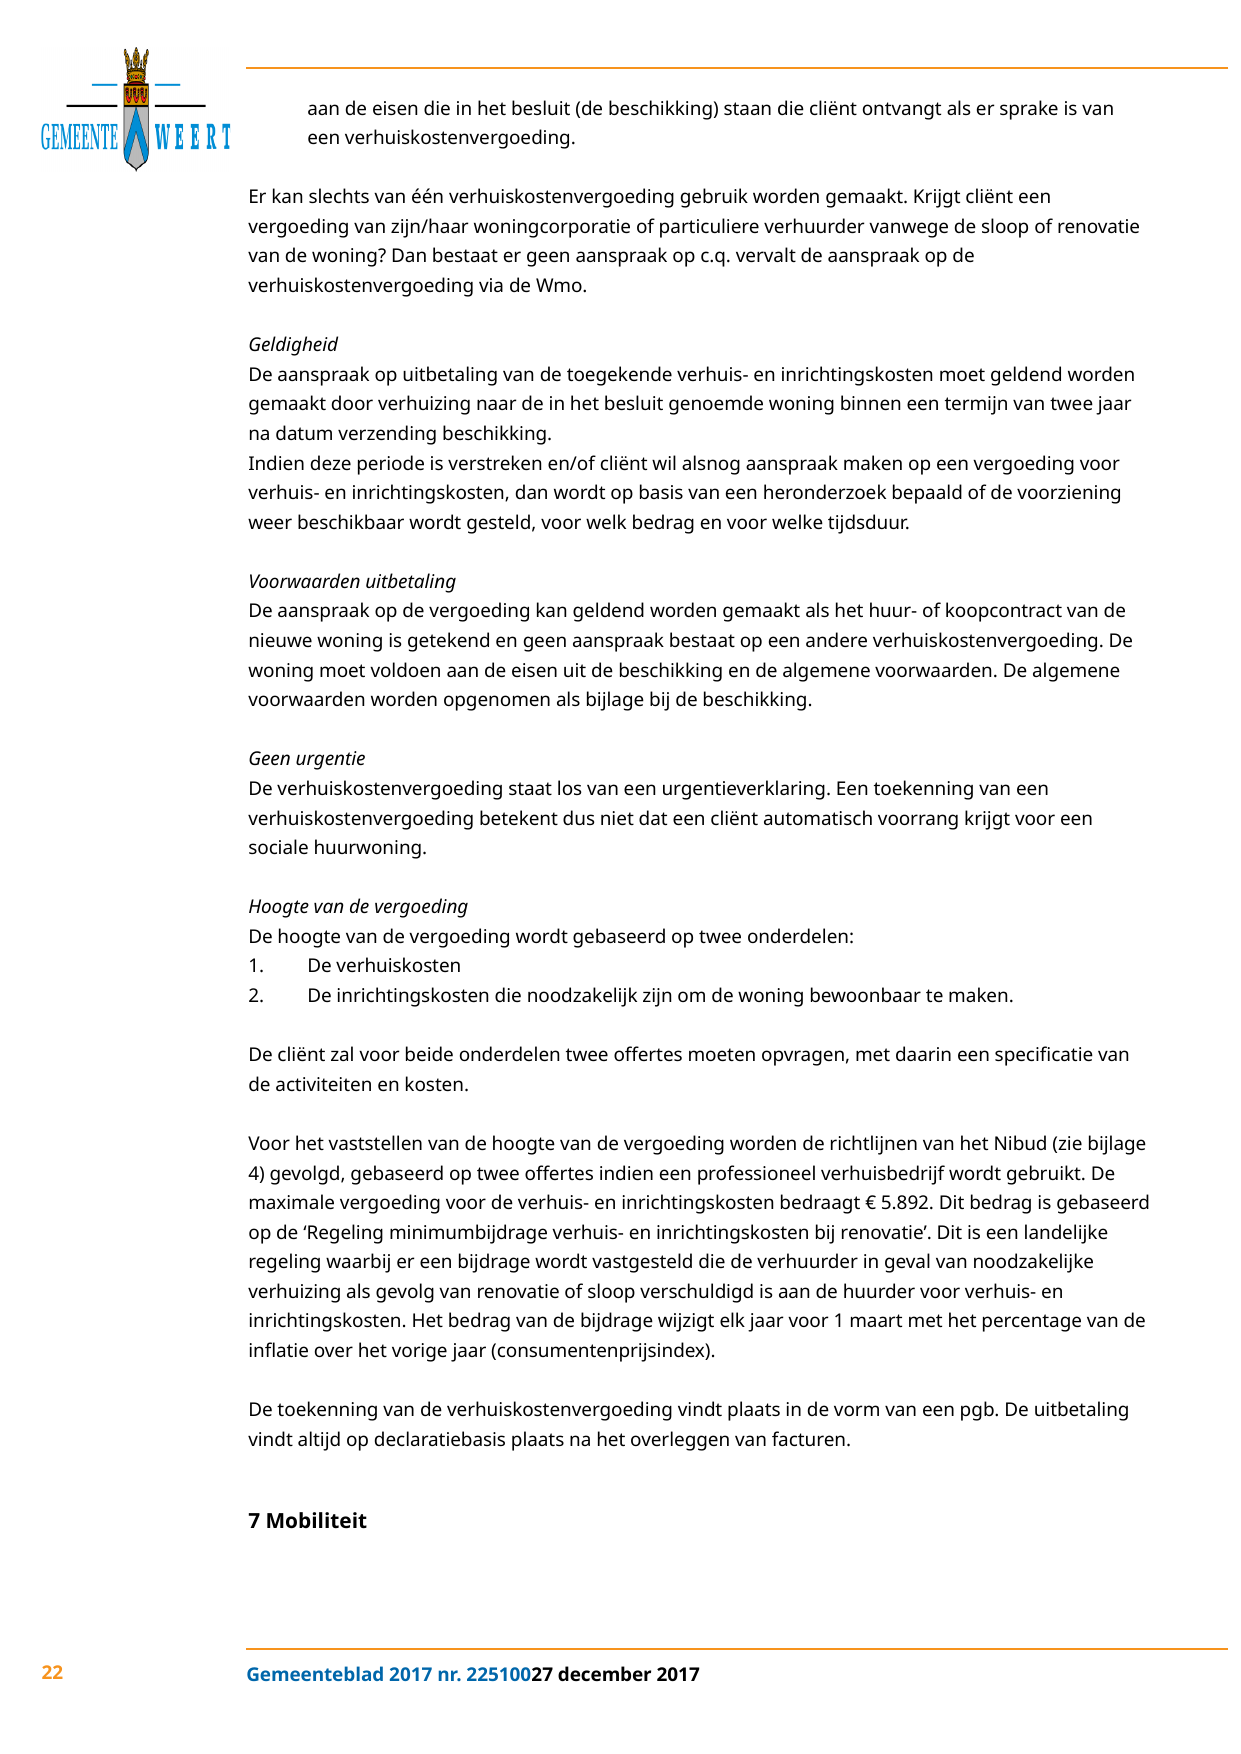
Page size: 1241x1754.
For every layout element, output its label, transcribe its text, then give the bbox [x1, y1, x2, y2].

list aan de eisen die in het besluit (de beschikking) staan die cliënt ontvangt als er sprake is van een verhuiskostenvergoeding. [248, 95, 1152, 150]
text De hoogte van de vergoeding wordt gebaseerd op twee onderdelen: [248, 923, 1152, 949]
text Voor het vaststellen van de hoogte van de vergoeding worden de richtlijnen van het Nibud (zie bijlage 4) gevolgd, gebaseerd op twee offertes indien een professioneel verhuisbedrijf wordt gebruikt. De maximale vergoeding voor de verhuis- en inrichtingskosten bedraagt € 5.892. Dit bedrag is gebaseerd op de ‘Regeling minimumbijdrage verhuis- en inrichtingskosten bij renovatie’. Dit is een landelijke regeling waarbij er een bijdrage wordt vastgesteld die de verhuurder in geval van noodzakelijke verhuizing als gevolg van renovatie of sloop verschuldigd is aan de huurder voor verhuis- en inrichtingskosten. Het bedrag van de bijdrage wijzigt elk jaar voor 1 maart met het percentage van de inflatie over het vorige jaar (consumentenprijsindex). [248, 1130, 1152, 1363]
text Geldigheid [248, 331, 1152, 357]
text Geen urgentie [248, 746, 1152, 771]
text 7 Mobiliteit [248, 1506, 1152, 1534]
text De cliënt zal voor beide onderdelen twee offertes moeten opvragen, met daarin een specificatie van de activiteiten en kosten. [248, 1041, 1152, 1097]
text Voorwaarden uitbetaling [248, 568, 1152, 594]
picture [41, 47, 231, 172]
list De inrichtingskosten die noodzakelijk zijn om de woning bewoonbaar te maken. [248, 982, 1152, 1008]
text Hoogte van de vergoeding [248, 893, 1152, 919]
text Er kan slechts van één verhuiskostenvergoeding gebruik worden gemaakt. Krijgt cliënt een vergoeding van zijn/haar woningcorporatie of particuliere verhuurder vanwege de sloop of renovatie van de woning? Dan bestaat er geen aanspraak op c.q. vervalt de aanspraak op de verhuiskostenvergoeding via de Wmo. [248, 183, 1152, 298]
text De aanspraak op uitbetaling van de toegekende verhuis- en inrichtingskosten moet geldend worden gemaakt door verhuizing naar de in het besluit genoemde woning binnen een termijn van twee jaar na datum verzending beschikking. [248, 361, 1152, 446]
list De verhuiskosten [248, 953, 1152, 978]
text De verhuiskostenvergoeding staat los van een urgentieverklaring. Een toekenning van een verhuiskostenvergoeding betekent dus niet dat een cliënt automatisch voorrang krijgt voor een sociale huurwoning. [248, 775, 1152, 860]
text De toekenning van de verhuiskostenvergoeding vindt plaats in de vorm van een pgb. De uitbetaling vindt altijd op declaratiebasis plaats na het overleggen van facturen. [248, 1396, 1152, 1452]
text De aanspraak op de vergoeding kan geldend worden gemaakt als het huur- of koopcontract van de nieuwe woning is getekend en geen aanspraak bestaat op een andere verhuiskostenvergoeding. De woning moet voldoen aan de eisen uit de beschikking en de algemene voorwaarden. De algemene voorwaarden worden opgenomen als bijlage bij de beschikking. [248, 598, 1152, 712]
text Indien deze periode is verstreken en/of cliënt wil alsnog aanspraak maken op een vergoeding voor verhuis- en inrichtingskosten, dan wordt op basis van een heronderzoek bepaald of de voorziening weer beschikbaar wordt gesteld, voor welk bedrag en voor welke tijdsduur. [248, 450, 1152, 535]
